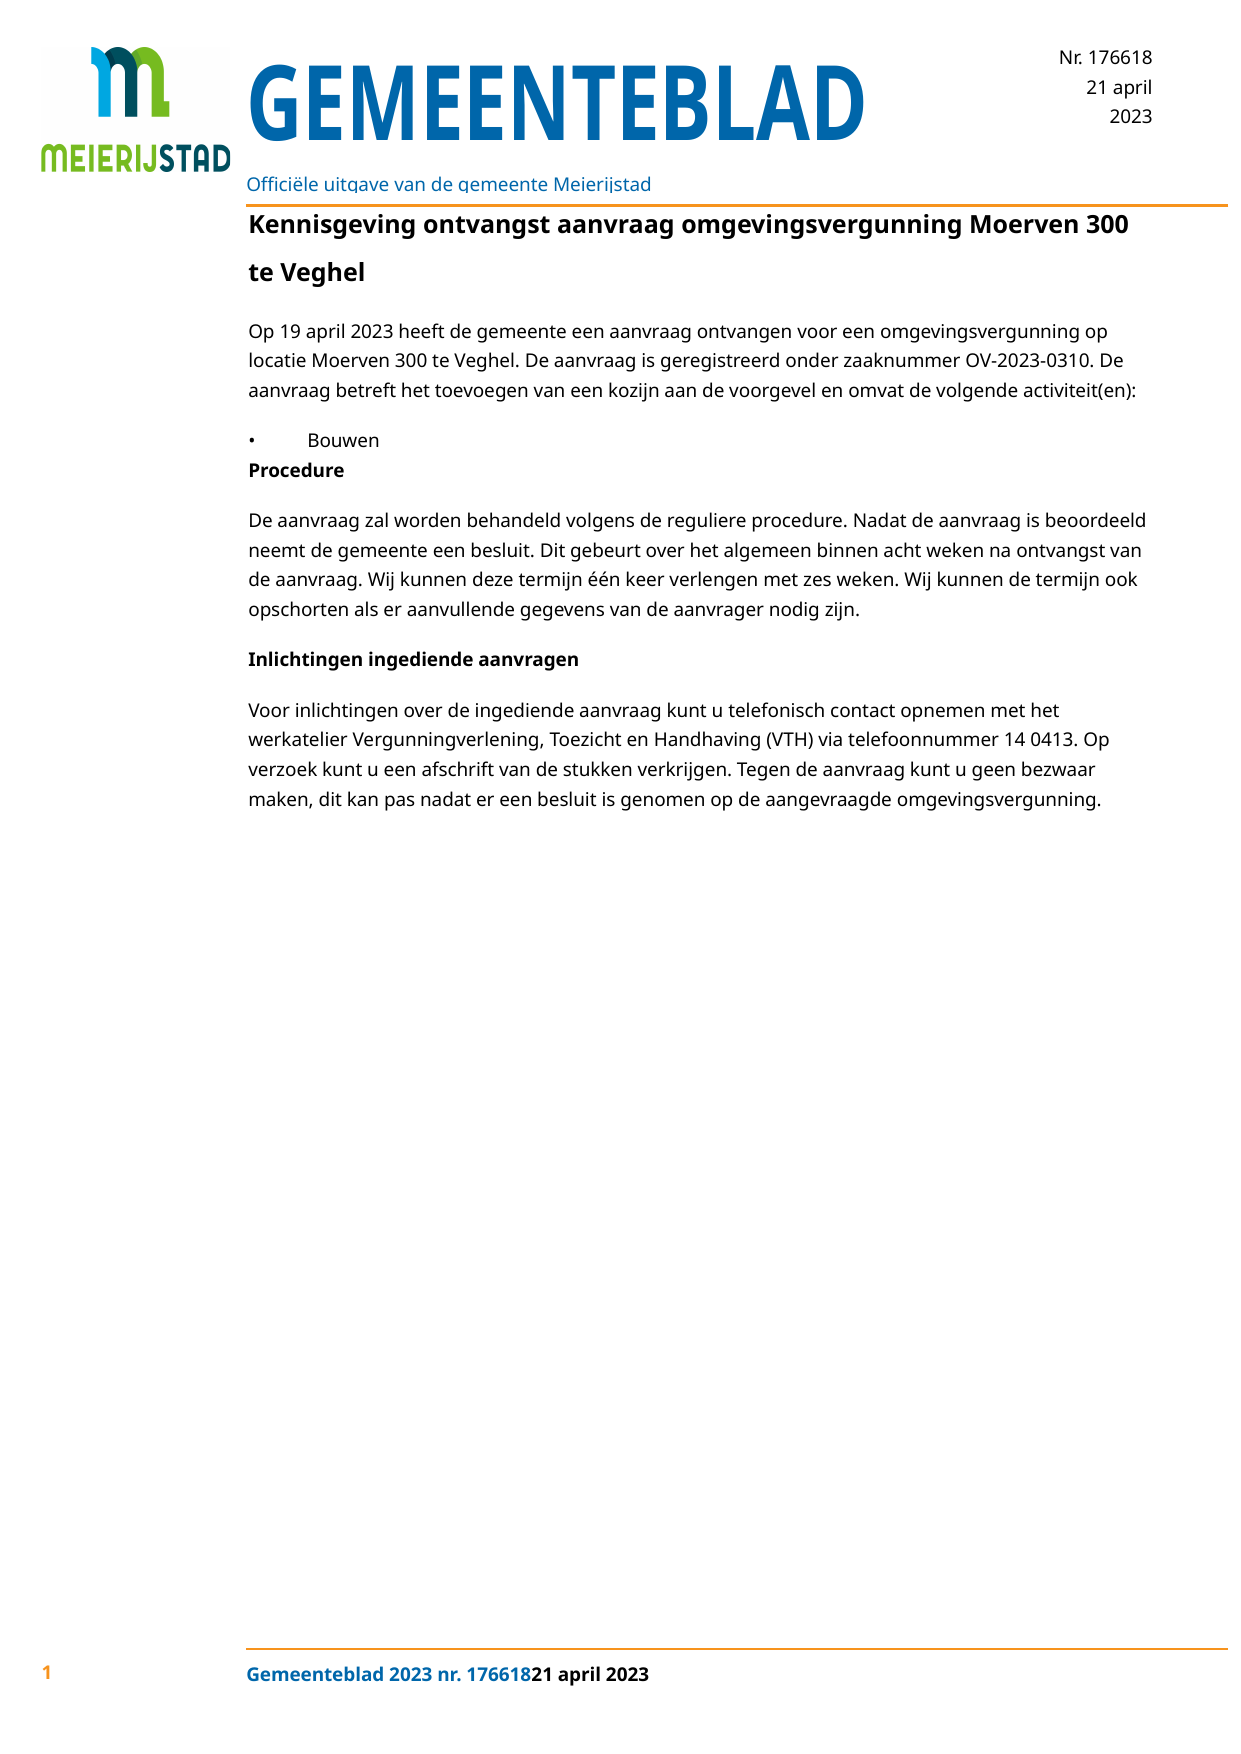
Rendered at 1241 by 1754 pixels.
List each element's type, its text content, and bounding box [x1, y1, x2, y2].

text Inlichtingen ingediende aanvragen [248, 647, 1152, 672]
text Op 19 april 2023 heeft de gemeente een aanvraag ontvangen voor een omgevingsvergunning op locatie Moerven 300 te Veghel. De aanvraag is geregistreerd onder zaaknummer OV-2023-0310. De aanvraag betreft het toevoegen van een kozijn aan de voorgevel en omvat de volgende activiteit(en): [248, 318, 1152, 403]
list Bouwen [248, 427, 1152, 453]
text Procedure [248, 457, 1152, 483]
picture [41, 47, 231, 172]
text Voor inlichtingen over de ingediende aanvraag kunt u telefonisch contact opnemen met het werkatelier Vergunningverlening, Toezicht en Handhaving (VTH) via telefoonnummer 14 0413. Op verzoek kunt u een afschrift van de stukken verkrijgen. Tegen de aanvraag kunt u geen bezwaar maken, dit kan pas nadat er een besluit is genomen op de aangevraagde omgevingsvergunning. [248, 697, 1152, 812]
text De aanvraag zal worden behandeld volgens de reguliere procedure. Nadat de aanvraag is beoordeeld neemt de gemeente een besluit. Dit gebeurt over het algemeen binnen acht weken na ontvangst van de aanvraag. Wij kunnen deze termijn één keer verlengen met zes weken. Wij kunnen de termijn ook opschorten als er aanvullende gegevens van de aanvrager nodig zijn. [248, 507, 1152, 622]
text Kennisgeving ontvangst aanvraag omgevingsvergunning Moerven 300 te Veghel [248, 207, 1152, 288]
